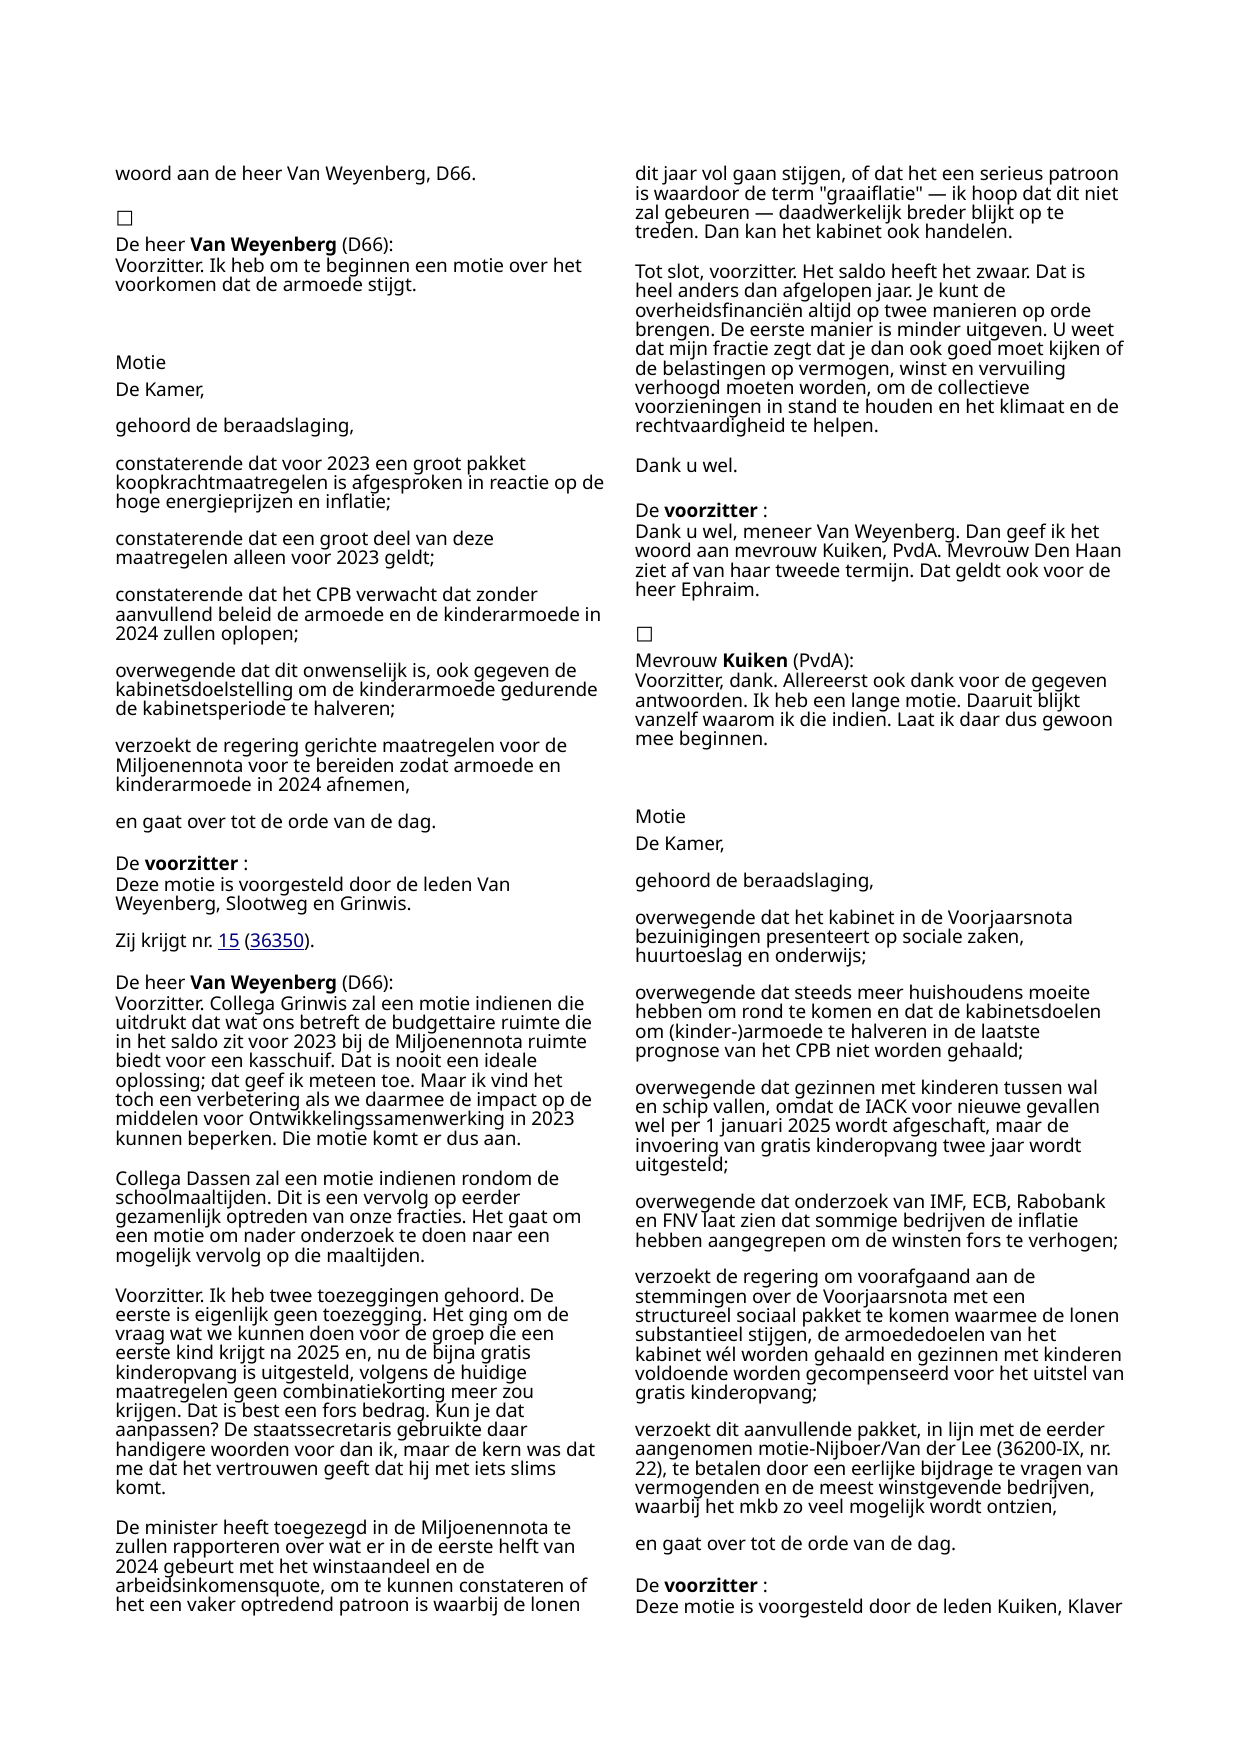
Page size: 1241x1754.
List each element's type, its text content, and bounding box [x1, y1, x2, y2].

text Dank u wel, meneer Van Weyenberg. Dan geef ik het woord aan mevrouw Kuiken, PvdA. Mevrouw Den Haan ziet af van haar tweede termijn. Dat geldt ook voor de heer Ephraim. [635, 523, 1125, 600]
text constaterende dat een groot deel van deze maatregelen alleen voor 2023 geldt; [115, 530, 605, 568]
text De heer Van Weyenberg (D66): [115, 231, 605, 257]
text en gaat over tot de orde van de dag. [635, 1535, 1125, 1554]
text De minister heeft toegezegd in de Miljoenennota te zullen rapporteren over wat er in de eerste helft van 2024 gebeurt met het winstaandeel en de arbeidsinkomensquote, om te kunnen constateren of het een vaker optredend patroon is waarbij de lonen [115, 1519, 605, 1616]
text Voorzitter. Ik heb om te beginnen een motie over het voorkomen dat de armoede stijgt. [115, 257, 605, 295]
text ⬜ [635, 621, 1125, 647]
text Deze motie is voorgesteld door de leden Kuiken, Klaver [635, 1598, 1125, 1617]
text Voorzitter, dank. Allereerst ook dank voor de gegeven antwoorden. Ik heb een lange motie. Daaruit blijkt vanzelf waarom ik die indien. Laat ik daar dus gewoon mee beginnen. [635, 672, 1125, 749]
text constaterende dat voor 2023 een groot pakket koopkrachtmaatregelen is afgesproken in reactie op de hoge energieprijzen en inflatie; [115, 454, 605, 512]
text De voorzitter : [115, 850, 605, 876]
text overwegende dat onderzoek van IMF, ECB, Rabobank en FNV laat zien dat sommige bedrijven de inflatie hebben aangegrepen om de winsten fors te verhogen; [635, 1193, 1125, 1251]
text De heer Van Weyenberg (D66): [115, 969, 605, 994]
text overwegende dat gezinnen met kinderen tussen wal en schip vallen, omdat de IACK voor nieuwe gevallen wel per 1 januari 2025 wordt afgeschaft, maar de invoering van gratis kinderopvang twee jaar wordt uitgesteld; [635, 1079, 1125, 1175]
text Motie [635, 803, 1125, 829]
text verzoekt de regering gerichte maatregelen voor de Miljoenennota voor te bereiden zodat armoede en kinderarmoede in 2024 afnemen, [115, 737, 605, 795]
text overwegende dat steeds meer huishoudens moeite hebben om rond te komen en dat de kabinetsdoelen om (kinder-)armoede te halveren in de laatste prognose van het CPB niet worden gehaald; [635, 984, 1125, 1061]
text De Kamer, [115, 381, 605, 400]
text dit jaar vol gaan stijgen, of dat het een serieus patroon is waardoor de term "graaiflatie" — ik hoop dat dit niet zal gebeuren — daadwerkelijk breder blijkt op te treden. Dan kan het kabinet ook handelen. [635, 165, 1125, 242]
text gehoord de beraadslaging, [635, 872, 1125, 891]
text en gaat over tot de orde van de dag. [115, 813, 605, 832]
text Voorzitter. Ik heb twee toezeggingen gehoord. De eerste is eigenlijk geen toezegging. Het ging om de vraag wat we kunnen doen voor de groep die een eerste kind krijgt na 2025 en, nu de bijna gratis kinderopvang is uitgesteld, volgens de huidige maatregelen geen combinatiekorting meer zou krijgen. Dat is best een fors bedrag. Kun je dat aanpassen? De staatssecretaris gebruikte daar handigere woorden voor dan ik, maar de kern was dat me dat het vertrouwen geeft dat hij met iets slims komt. [115, 1287, 605, 1498]
text verzoekt dit aanvullende pakket, in lijn met de eerder aangenomen motie-Nijboer/Van der Lee (36200-IX, nr. 22), te betalen door een eerlijke bijdrage te vragen van vermogenden en de meest winstgevende bedrijven, waarbij het mkb zo veel mogelijk wordt ontzien, [635, 1421, 1125, 1517]
text gehoord de beraadslaging, [115, 417, 605, 437]
text constaterende dat het CPB verwacht dat zonder aanvullend beleid de armoede en de kinderarmoede in 2024 zullen oplopen; [115, 586, 605, 644]
text ⬜ [115, 205, 605, 231]
text Voorzitter. Collega Grinwis zal een motie indienen die uitdrukt dat wat ons betreft de budgettaire ruimte die in het saldo zit voor 2023 bij de Miljoenennota ruimte biedt voor een kasschuif. Dat is nooit een ideale oplossing; dat geef ik meteen toe. Maar ik vind het toch een verbetering als we daarmee de impact op de middelen voor Ontwikkelingssamenwerking in 2023 kunnen beperken. Die motie komt er dus aan. [115, 994, 605, 1149]
text De voorzitter : [635, 1572, 1125, 1598]
text De Kamer, [635, 835, 1125, 854]
text Motie [115, 349, 605, 374]
text De voorzitter : [635, 497, 1125, 523]
text Tot slot, voorzitter. Het saldo heeft het zwaar. Dat is heel anders dan afgelopen jaar. Je kunt de overheidsfinanciën altijd op twee manieren op orde brengen. De eerste manier is minder uitgeven. U weet dat mijn fractie zegt dat je dan ook goed moet kijken of de belastingen op vermogen, winst en vervuiling verhoogd moeten worden, om de collectieve voorzieningen in stand te houden en het klimaat en de rechtvaardigheid te helpen. [635, 263, 1125, 437]
text Deze motie is voorgesteld door de leden Van Weyenberg, Slootweg en Grinwis. [115, 876, 605, 914]
text overwegende dat dit onwenselijk is, ook gegeven de kabinetsdoelstelling om de kinderarmoede gedurende de kabinetsperiode te halveren; [115, 662, 605, 719]
text Mevrouw Kuiken (PvdA): [635, 647, 1125, 672]
text Dank u wel. [635, 457, 1125, 477]
text Collega Dassen zal een motie indienen rondom de schoolmaaltijden. Dit is een vervolg op eerder gezamenlijk optreden van onze fracties. Het gaat om een motie om nader onderzoek te doen naar een mogelijk vervolg op die maaltijden. [115, 1169, 605, 1266]
text Zij krijgt nr. 15 (36350). [115, 932, 605, 951]
text verzoekt de regering om voorafgaand aan de stemmingen over de Voorjaarsnota met een structureel sociaal pakket te komen waarmee de lonen substantieel stijgen, de armoededoelen van het kabinet wél worden gehaald en gezinnen met kinderen voldoende worden gecompenseerd voor het uitstel van gratis kinderopvang; [635, 1268, 1125, 1403]
text overwegende dat het kabinet in de Voorjaarsnota bezuinigingen presenteert op sociale zaken, huurtoeslag en onderwijs; [635, 909, 1125, 966]
text woord aan de heer Van Weyenberg, D66. [115, 165, 605, 184]
